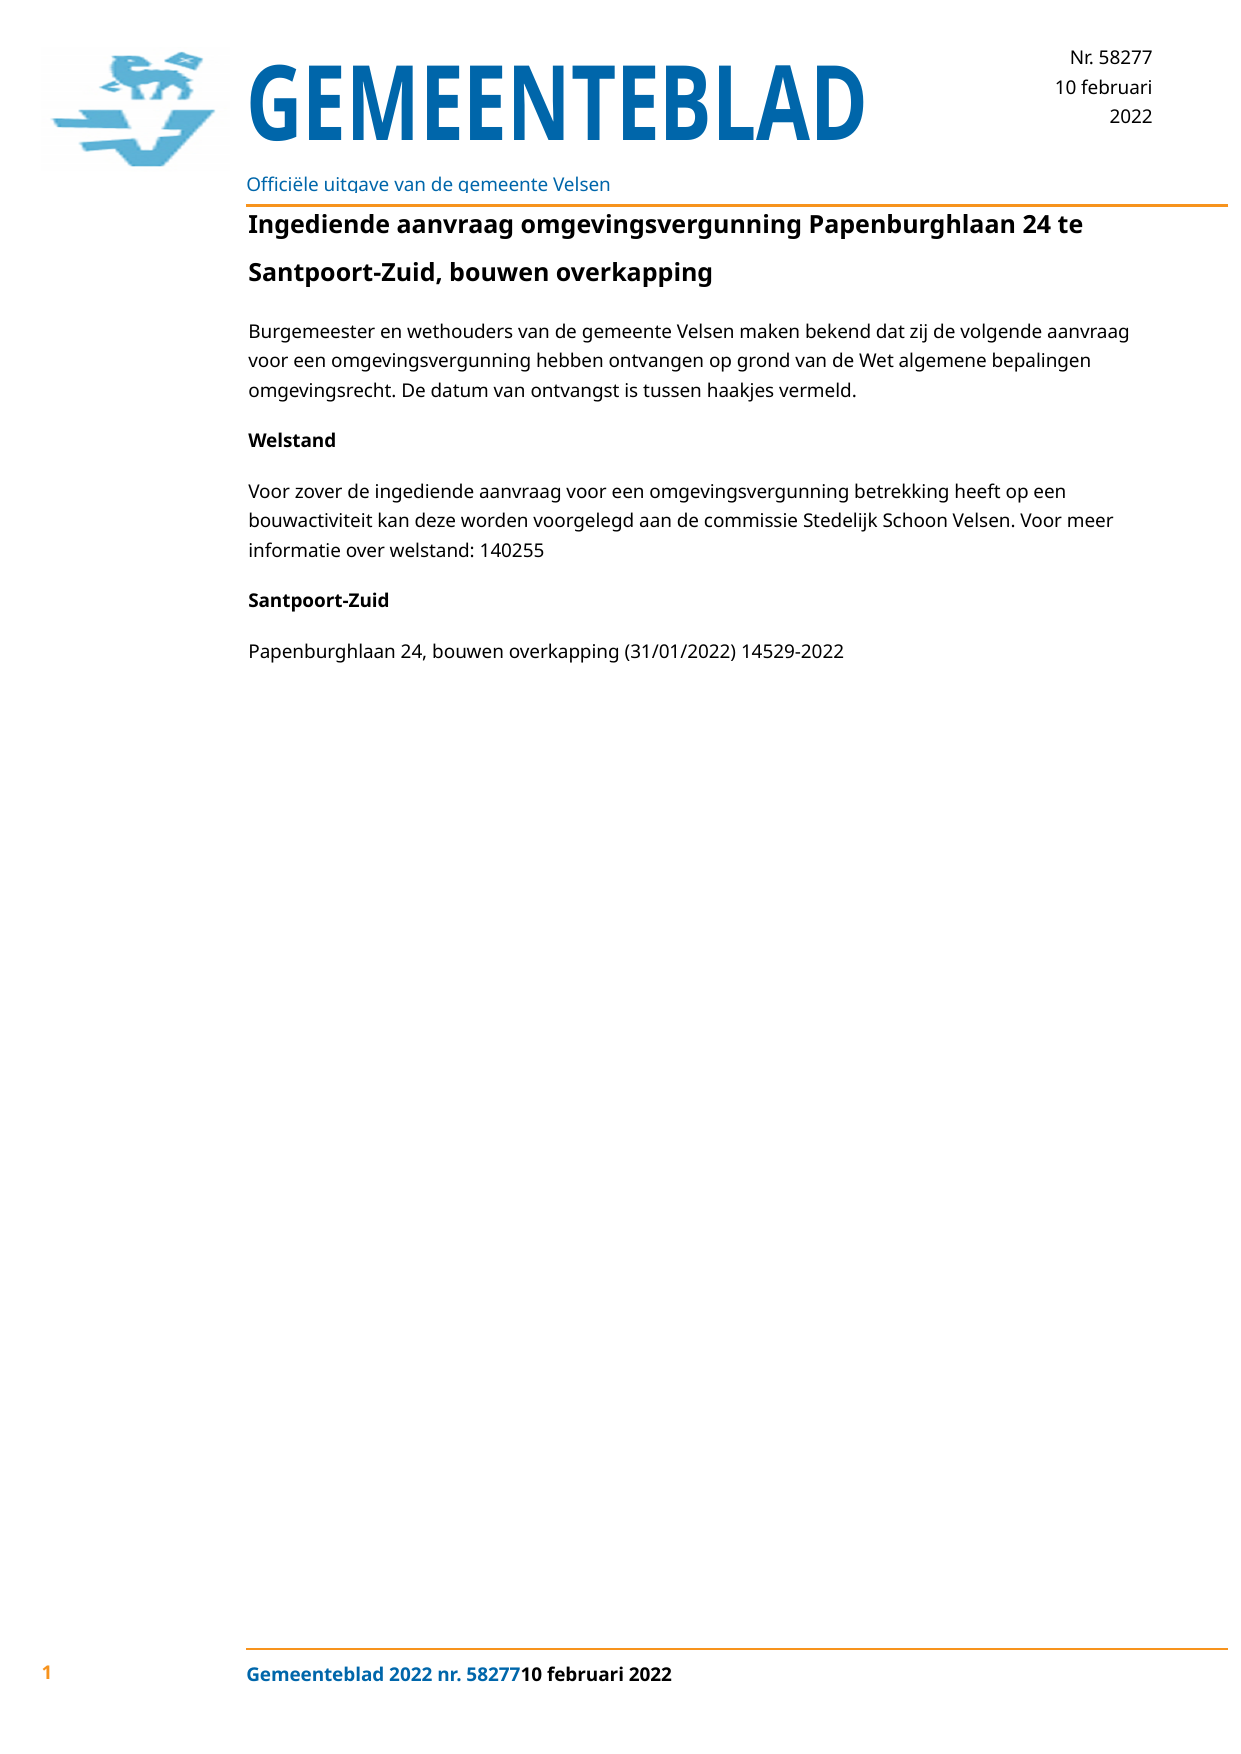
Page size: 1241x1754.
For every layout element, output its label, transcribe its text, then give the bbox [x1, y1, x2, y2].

text Welstand [248, 427, 1152, 453]
text Papenburghlaan 24, bouwen overkapping (31/01/2022) 14529-2022 [248, 638, 1152, 664]
text Ingediende aanvraag omgevingsvergunning Papenburghlaan 24 te Santpoort-Zuid, bouwen overkapping [248, 207, 1152, 288]
text Voor zover de ingediende aanvraag voor een omgevingsvergunning betrekking heeft op een bouwactiviteit kan deze worden voorgelegd aan de commissie Stedelijk Schoon Velsen. Voor meer informatie over welstand: 140255 [248, 478, 1152, 563]
picture [41, 47, 231, 172]
text Burgemeester en wethouders van de gemeente Velsen maken bekend dat zij de volgende aanvraag voor een omgevingsvergunning hebben ontvangen op grond van de Wet algemene bepalingen omgevingsrecht. De datum van ontvangst is tussen haakjes vermeld. [248, 318, 1152, 403]
text Santpoort-Zuid [248, 587, 1152, 613]
